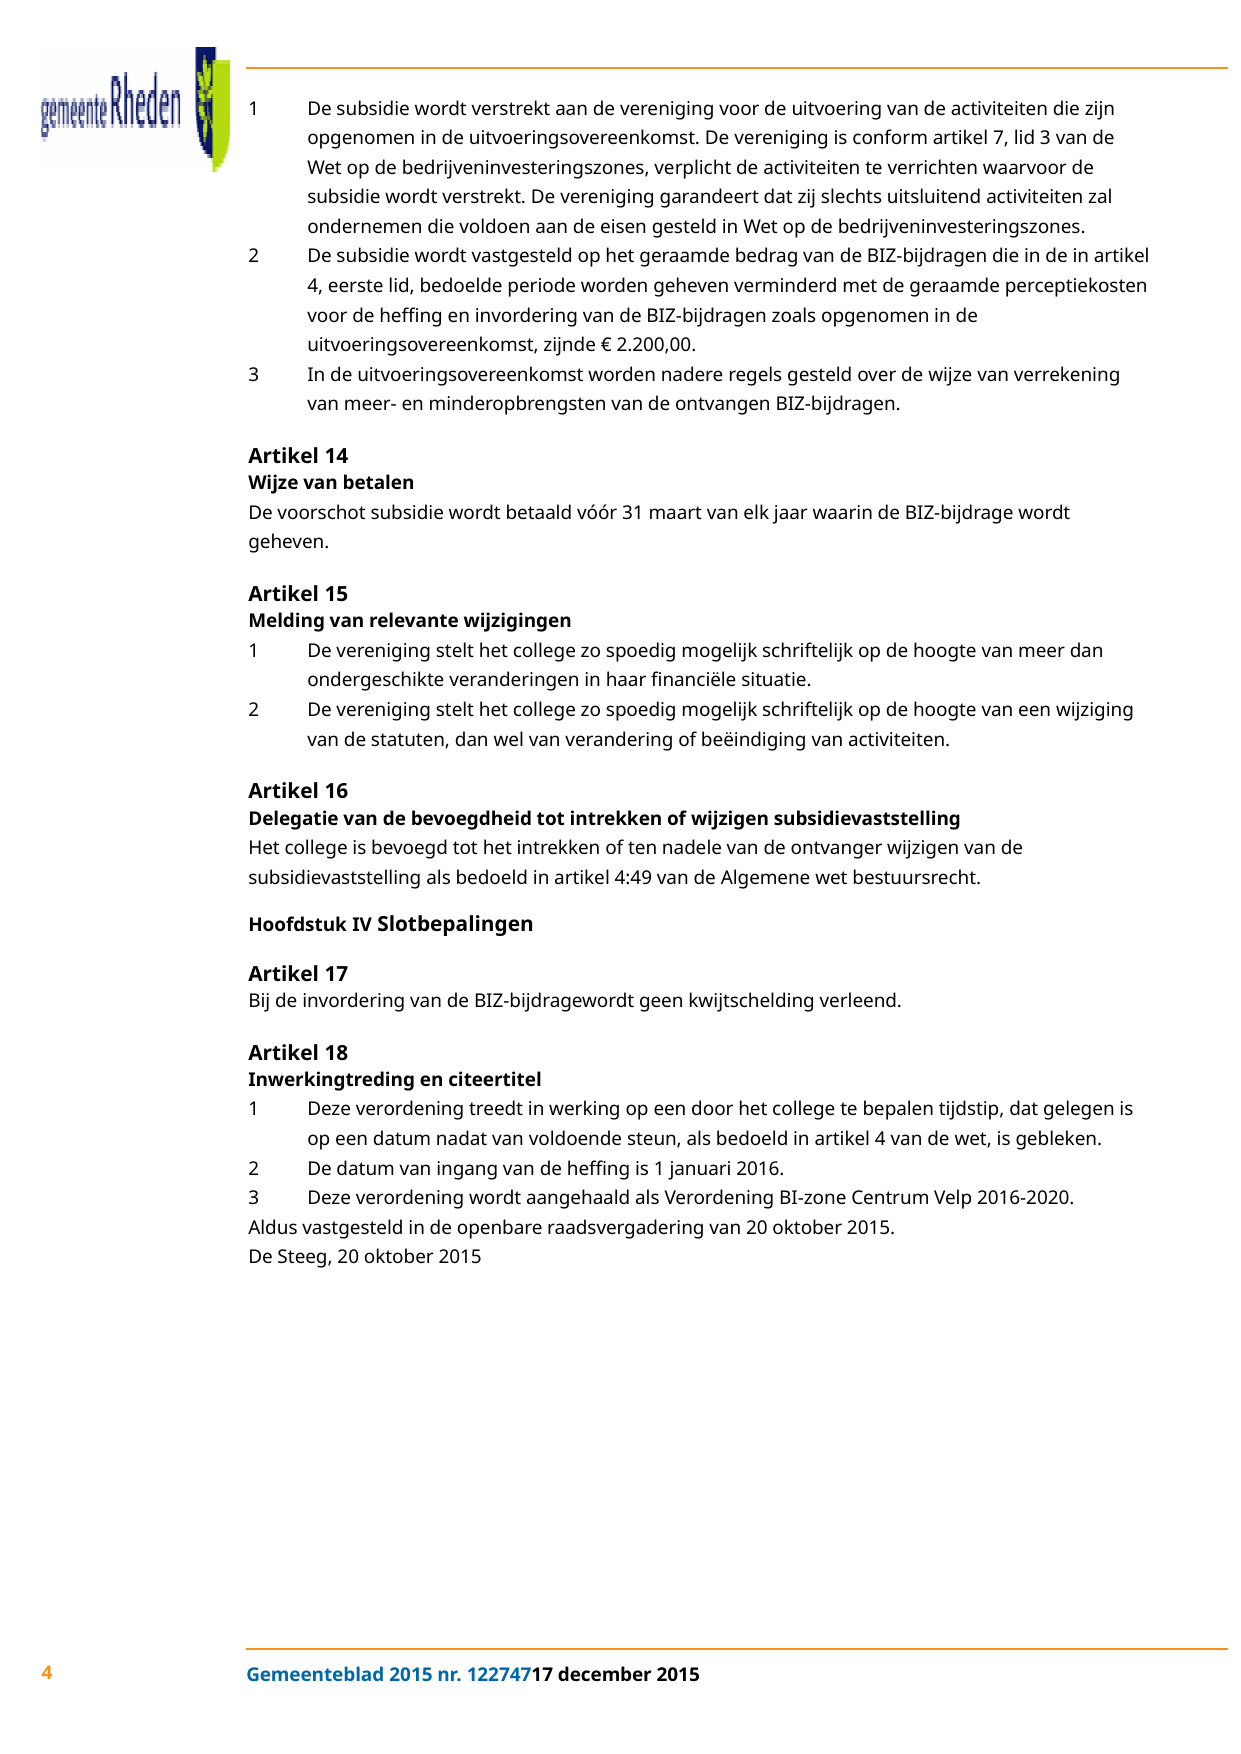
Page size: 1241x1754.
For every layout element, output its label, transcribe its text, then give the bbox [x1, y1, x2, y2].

list De subsidie wordt verstrekt aan de vereniging voor de uitvoering van de activiteiten die zijn opgenomen in de uitvoeringsovereenkomst. De vereniging is conform artikel 7, lid 3 van de Wet op de bedrijveninvesteringszones, verplicht de activiteiten te verrichten waarvoor de subsidie wordt verstrekt. De vereniging garandeert dat zij slechts uitsluitend activiteiten zal ondernemen die voldoen aan de eisen gesteld in Wet op de bedrijveninvesteringszones. [248, 95, 1152, 239]
text De voorschot subsidie wordt betaald vóór 31 maart van elk jaar waarin de BIZ-bijdrage wordt geheven. [248, 499, 1152, 554]
text De Steeg, 20 oktober 2015 [248, 1243, 1152, 1269]
list De subsidie wordt vastgesteld op het geraamde bedrag van de BIZ-bijdragen die in de in artikel 4, eerste lid, bedoelde periode worden geheven verminderd met de geraamde perceptiekosten voor de heffing en invordering van de BIZ-bijdragen zoals opgenomen in de uitvoeringsovereenkomst, zijnde € 2.200,00. [248, 243, 1152, 357]
text Artikel 14 [248, 441, 1152, 469]
text Inwerkingtreding en citeertitel [248, 1066, 1152, 1092]
text Het college is bevoegd tot het intrekken of ten nadele van de ontvanger wijzigen van de subsidievaststelling als bedoeld in artikel 4:49 van de Algemene wet bestuursrecht. [248, 834, 1152, 889]
text Artikel 17 [248, 959, 1152, 987]
list De vereniging stelt het college zo spoedig mogelijk schriftelijk op de hoogte van meer dan ondergeschikte veranderingen in haar financiële situatie. [248, 637, 1152, 692]
text Artikel 15 [248, 579, 1152, 607]
text Melding van relevante wijzigingen [248, 607, 1152, 633]
text Hoofdstuk IV Slotbepalingen [248, 909, 1152, 938]
picture [41, 47, 231, 172]
list De vereniging stelt het college zo spoedig mogelijk schriftelijk op de hoogte van een wijziging van de statuten, dan wel van verandering of beëindiging van activiteiten. [248, 696, 1152, 752]
list Deze verordening wordt aangehaald als Verordening BI-zone Centrum Velp 2016-2020. [248, 1184, 1152, 1210]
text Artikel 16 [248, 776, 1152, 805]
list De datum van ingang van de heffing is 1 januari 2016. [248, 1155, 1152, 1181]
text Bij de invordering van de BIZ-bijdragewordt geen kwijtschelding verleend. [248, 987, 1152, 1013]
text Wijze van betalen [248, 469, 1152, 495]
list In de uitvoeringsovereenkomst worden nadere regels gesteld over de wijze van verrekening van meer- en minderopbrengsten van de ontvangen BIZ-bijdragen. [248, 361, 1152, 416]
text Delegatie van de bevoegdheid tot intrekken of wijzigen subsidievaststelling [248, 805, 1152, 830]
text Aldus vastgesteld in de openbare raadsvergadering van 20 oktober 2015. [248, 1214, 1152, 1240]
text Artikel 18 [248, 1038, 1152, 1066]
list Deze verordening treedt in werking op een door het college te bepalen tijdstip, dat gelegen is op een datum nadat van voldoende steun, als bedoeld in artikel 4 van de wet, is gebleken. [248, 1096, 1152, 1151]
